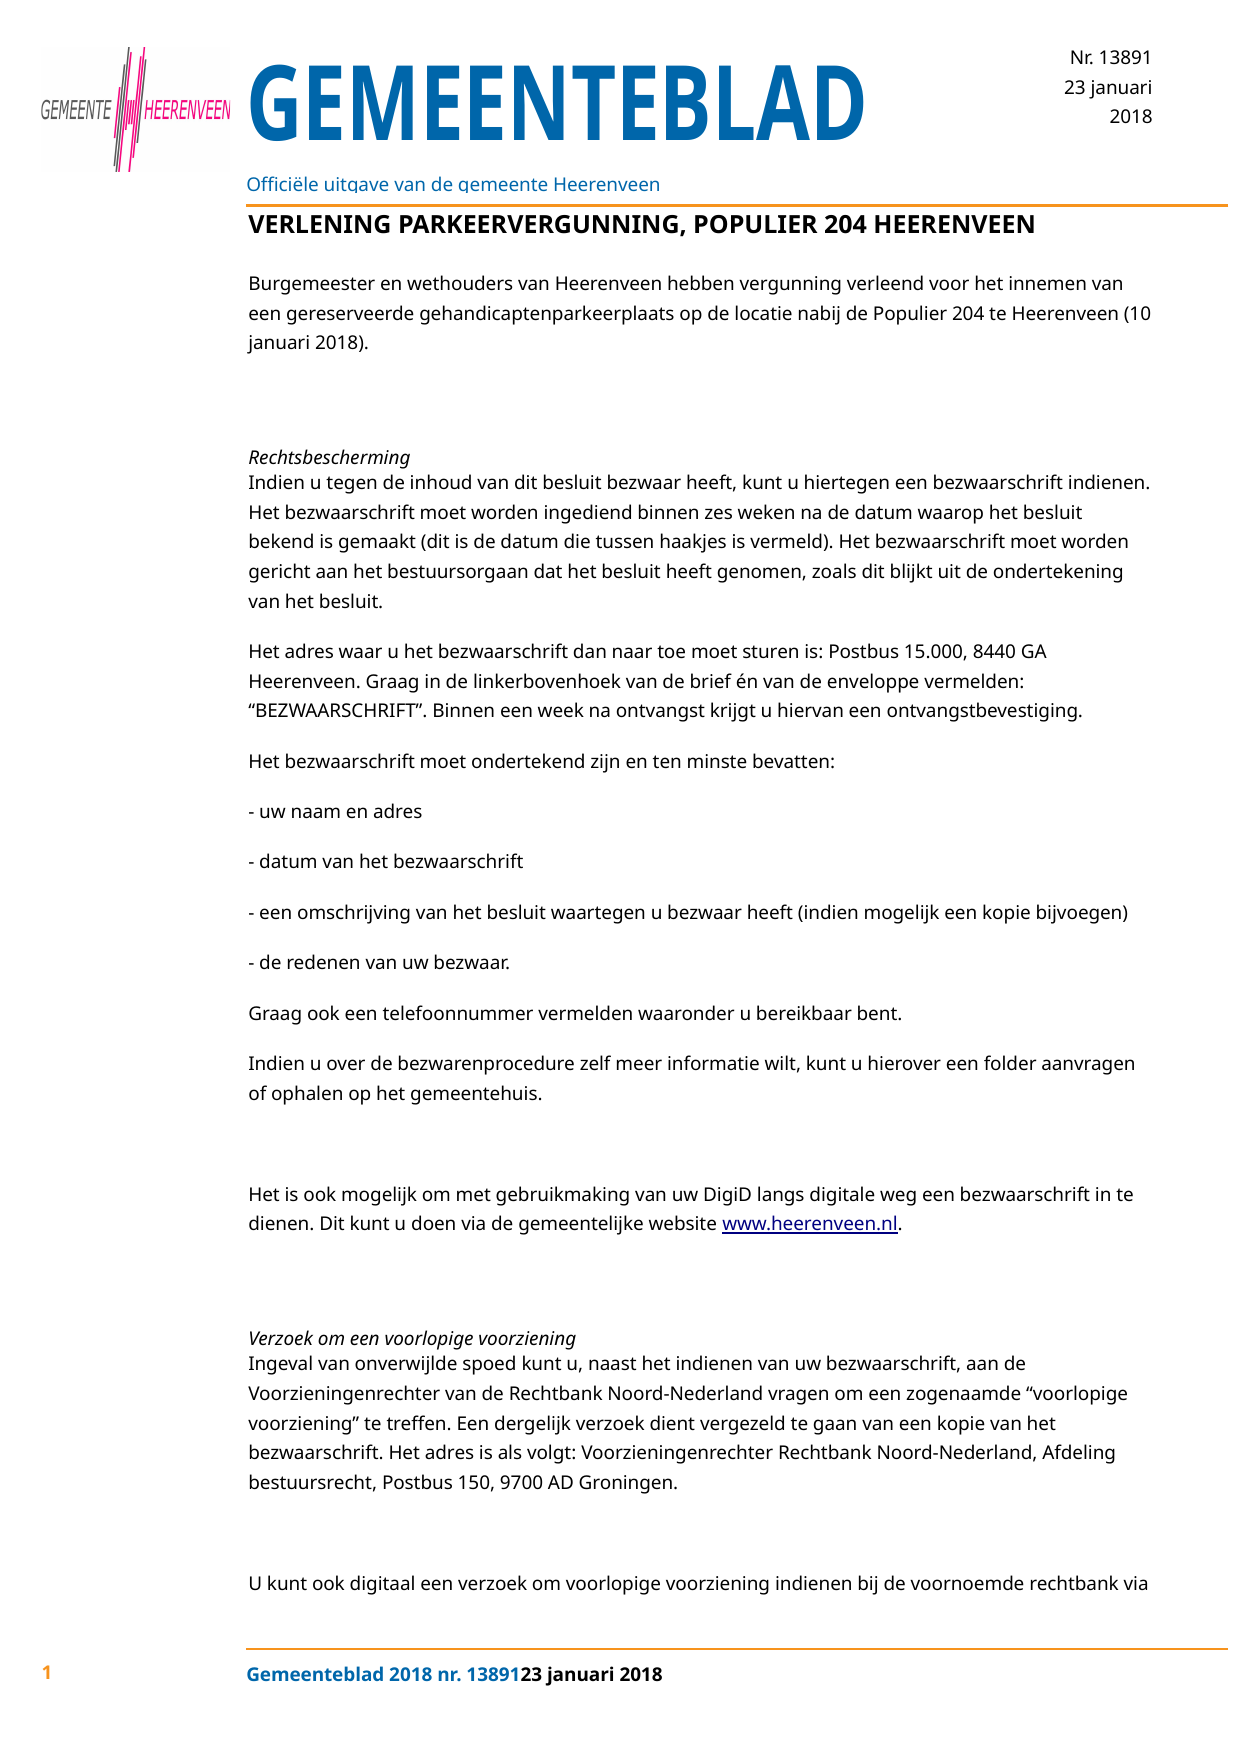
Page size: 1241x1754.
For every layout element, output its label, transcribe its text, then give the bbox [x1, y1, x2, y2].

text - een omschrijving van het besluit waartegen u bezwaar heeft (indien mogelijk een kopie bijvoegen) [248, 899, 1152, 925]
text - datum van het bezwaarschrift [248, 849, 1152, 874]
text - de redenen van uw bezwaar. [248, 949, 1152, 975]
text U kunt ook digitaal een verzoek om voorlopige voorziening indienen bij de voornoemde rechtbank via [248, 1570, 1152, 1595]
text Het bezwaarschrift moet ondertekend zijn en ten minste bevatten: [248, 748, 1152, 774]
text Het is ook mogelijk om met gebruikmaking van uw DigiD langs digitale weg een bezwaarschrift in te dienen. Dit kunt u doen via de gemeentelijke website www.heerenveen.nl. [248, 1181, 1152, 1236]
text Indien u over de bezwarenprocedure zelf meer informatie wilt, kunt u hierover een folder aanvragen of ophalen op het gemeentehuis. [248, 1050, 1152, 1106]
text - uw naam en adres [248, 798, 1152, 824]
text VERLENING PARKEERVERGUNNING, POPULIER 204 HEERENVEEN [248, 207, 1152, 241]
text Rechtsbescherming [248, 444, 1152, 469]
picture [41, 47, 231, 172]
text Het adres waar u het bezwaarschrift dan naar toe moet sturen is: Postbus 15.000, 8440 GA Heerenveen. Graag in de linkerbovenhoek van de brief én van de enveloppe vermelden: “BEZWAARSCHRIFT”. Binnen een week na ontvangst krijgt u hiervan een ontvangstbevestiging. [248, 638, 1152, 723]
text Graag ook een telefoonnummer vermelden waaronder u bereikbaar bent. [248, 1000, 1152, 1026]
text Indien u tegen de inhoud van dit besluit bezwaar heeft, kunt u hiertegen een bezwaarschrift indienen. Het bezwaarschrift moet worden ingediend binnen zes weken na de datum waarop het besluit bekend is gemaakt (dit is de datum die tussen haakjes is vermeld). Het bezwaarschrift moet worden gericht aan het bestuursorgaan dat het besluit heeft genomen, zoals dit blijkt uit de ondertekening van het besluit. [248, 469, 1152, 614]
text Verzoek om een voorlopige voorziening [248, 1325, 1152, 1351]
text Ingeval van onverwijlde spoed kunt u, naast het indienen van uw bezwaarschrift, aan de Voorzieningenrechter van de Rechtbank Noord-Nederland vragen om een zogenaamde “voorlopige voorziening” te treffen. Een dergelijk verzoek dient vergezeld te gaan van een kopie van het bezwaarschrift. Het adres is als volgt: Voorzieningenrechter Rechtbank Noord-Nederland, Afdeling bestuursrecht, Postbus 150, 9700 AD Groningen. [248, 1351, 1152, 1494]
text Burgemeester en wethouders van Heerenveen hebben vergunning verleend voor het innemen van een gereserveerde gehandicaptenparkeerplaats op de locatie nabij de Populier 204 te Heerenveen (10 januari 2018). [248, 270, 1152, 355]
